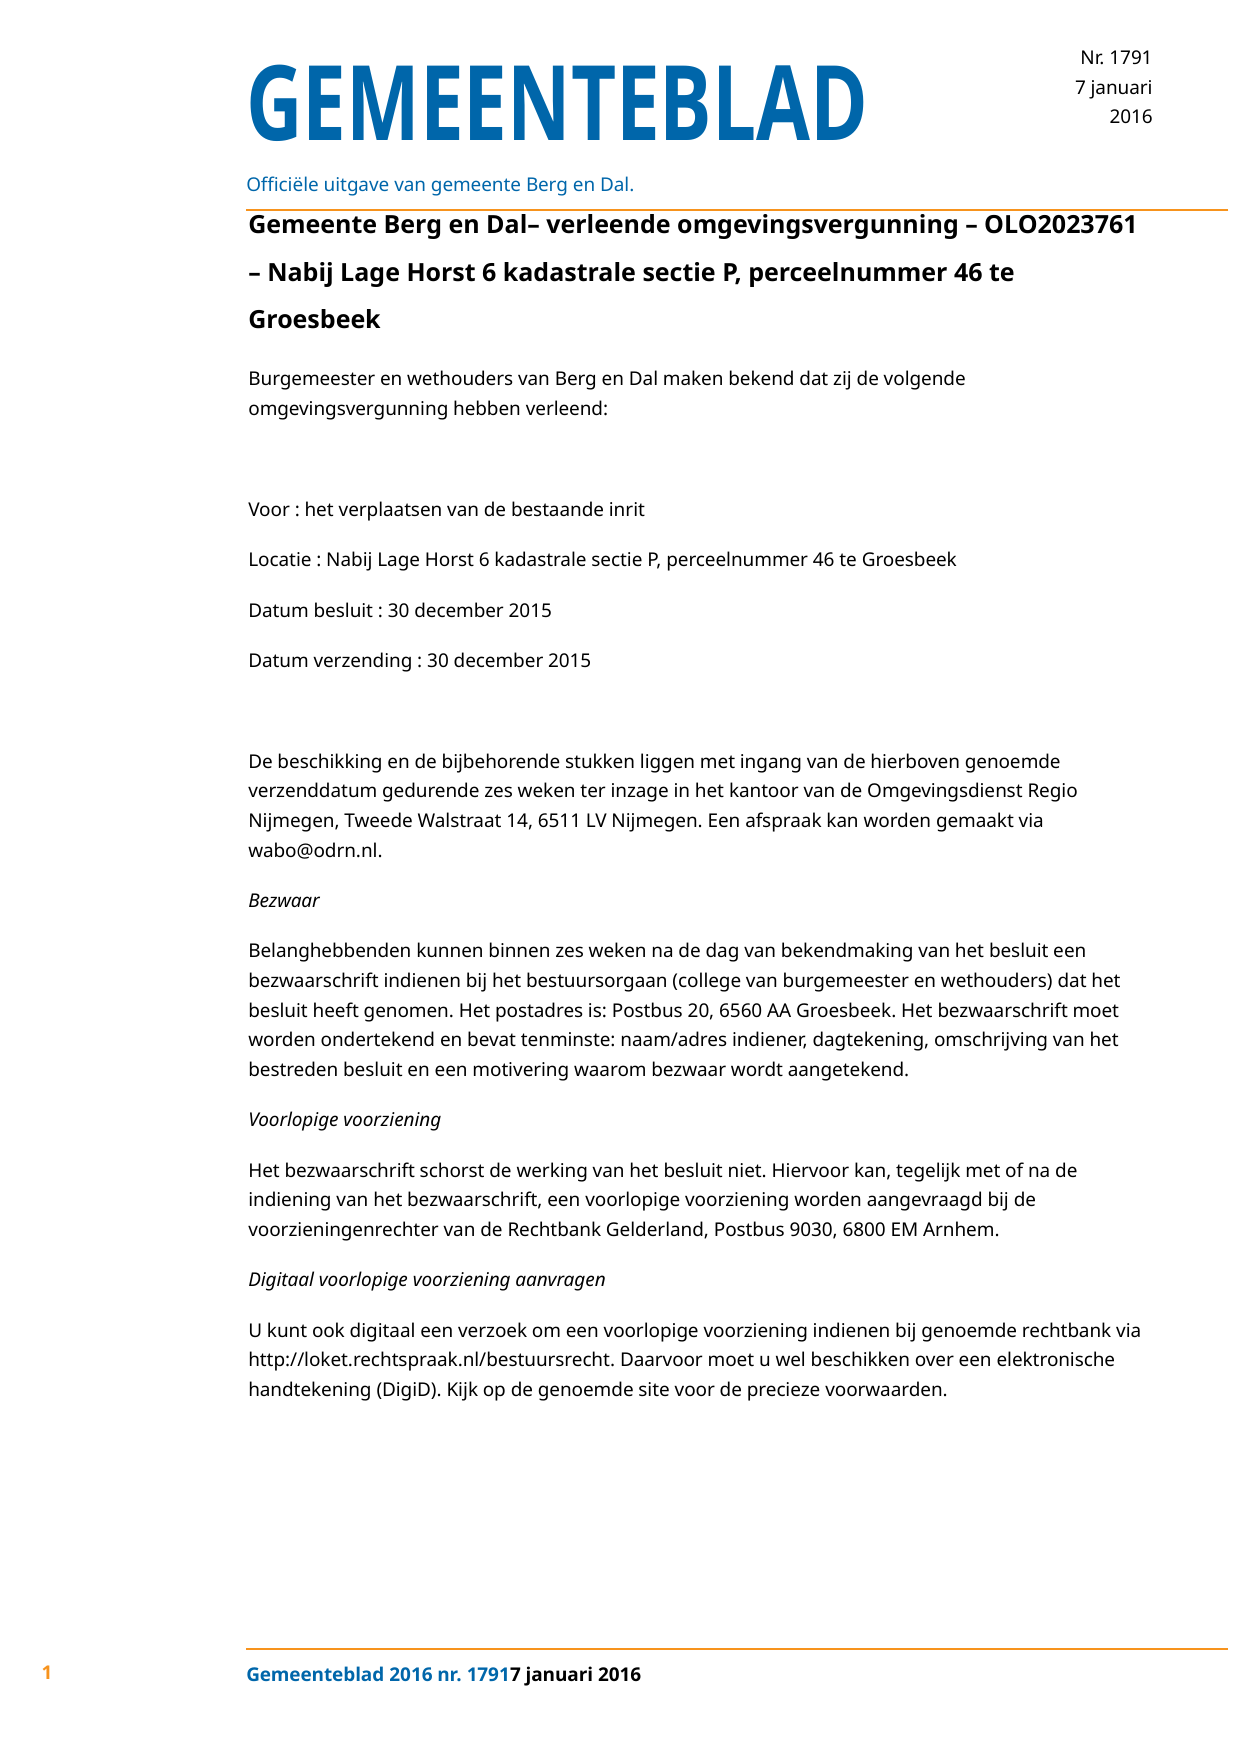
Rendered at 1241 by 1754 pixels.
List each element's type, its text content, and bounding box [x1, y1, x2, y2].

text De beschikking en de bijbehorende stukken liggen met ingang van de hierboven genoemde verzenddatum gedurende zes weken ter inzage in het kantoor van de Omgevingsdienst Regio Nijmegen, Tweede Walstraat 14, 6511 LV Nijmegen. Een afspraak kan worden gemaakt via wabo@odrn.nl. [248, 748, 1152, 862]
text Voorlopige voorziening [248, 1106, 1152, 1132]
text Voor : het verplaatsen van de bestaande inrit [248, 496, 1152, 522]
text Locatie : Nabij Lage Horst 6 kadastrale sectie P, perceelnummer 46 te Groesbeek [248, 546, 1152, 572]
text Belanghebbenden kunnen binnen zes weken na de dag van bekendmaking van het besluit een bezwaarschrift indienen bij het bestuursorgaan (college van burgemeester en wethouders) dat het besluit heeft genomen. Het postadres is: Postbus 20, 6560 AA Groesbeek. Het bezwaarschrift moet worden ondertekend en bevat tenminste: naam/adres indiener, dagtekening, omschrijving van het bestreden besluit en een motivering waarom bezwaar wordt aangetekend. [248, 938, 1152, 1082]
text Het bezwaarschrift schorst de werking van het besluit niet. Hiervoor kan, tegelijk met of na de indiening van het bezwaarschrift, een voorlopige voorziening worden aangevraagd bij de voorzieningenrechter van de Rechtbank Gelderland, Postbus 9030, 6800 EM Arnhem. [248, 1157, 1152, 1242]
text U kunt ook digitaal een verzoek om een voorlopige voorziening indienen bij genoemde rechtbank via http://loket.rechtspraak.nl/bestuursrecht. Daarvoor moet u wel beschikken over een elektronische handtekening (DigiD). Kijk op de genoemde site voor de precieze voorwaarden. [248, 1317, 1152, 1402]
text Bezwaar [248, 887, 1152, 913]
text Gemeente Berg en Dal– verleende omgevingsvergunning – OLO2023761 – Nabij Lage Horst 6 kadastrale sectie P, perceelnummer 46 te Groesbeek [248, 211, 1152, 336]
text Burgemeester en wethouders van Berg en Dal maken bekend dat zij de volgende omgevingsvergunning hebben verleend: [248, 366, 1152, 421]
text Datum verzending : 30 december 2015 [248, 647, 1152, 673]
picture [41, 47, 231, 172]
text Digitaal voorlopige voorziening aanvragen [248, 1266, 1152, 1292]
text Datum besluit : 30 december 2015 [248, 597, 1152, 622]
